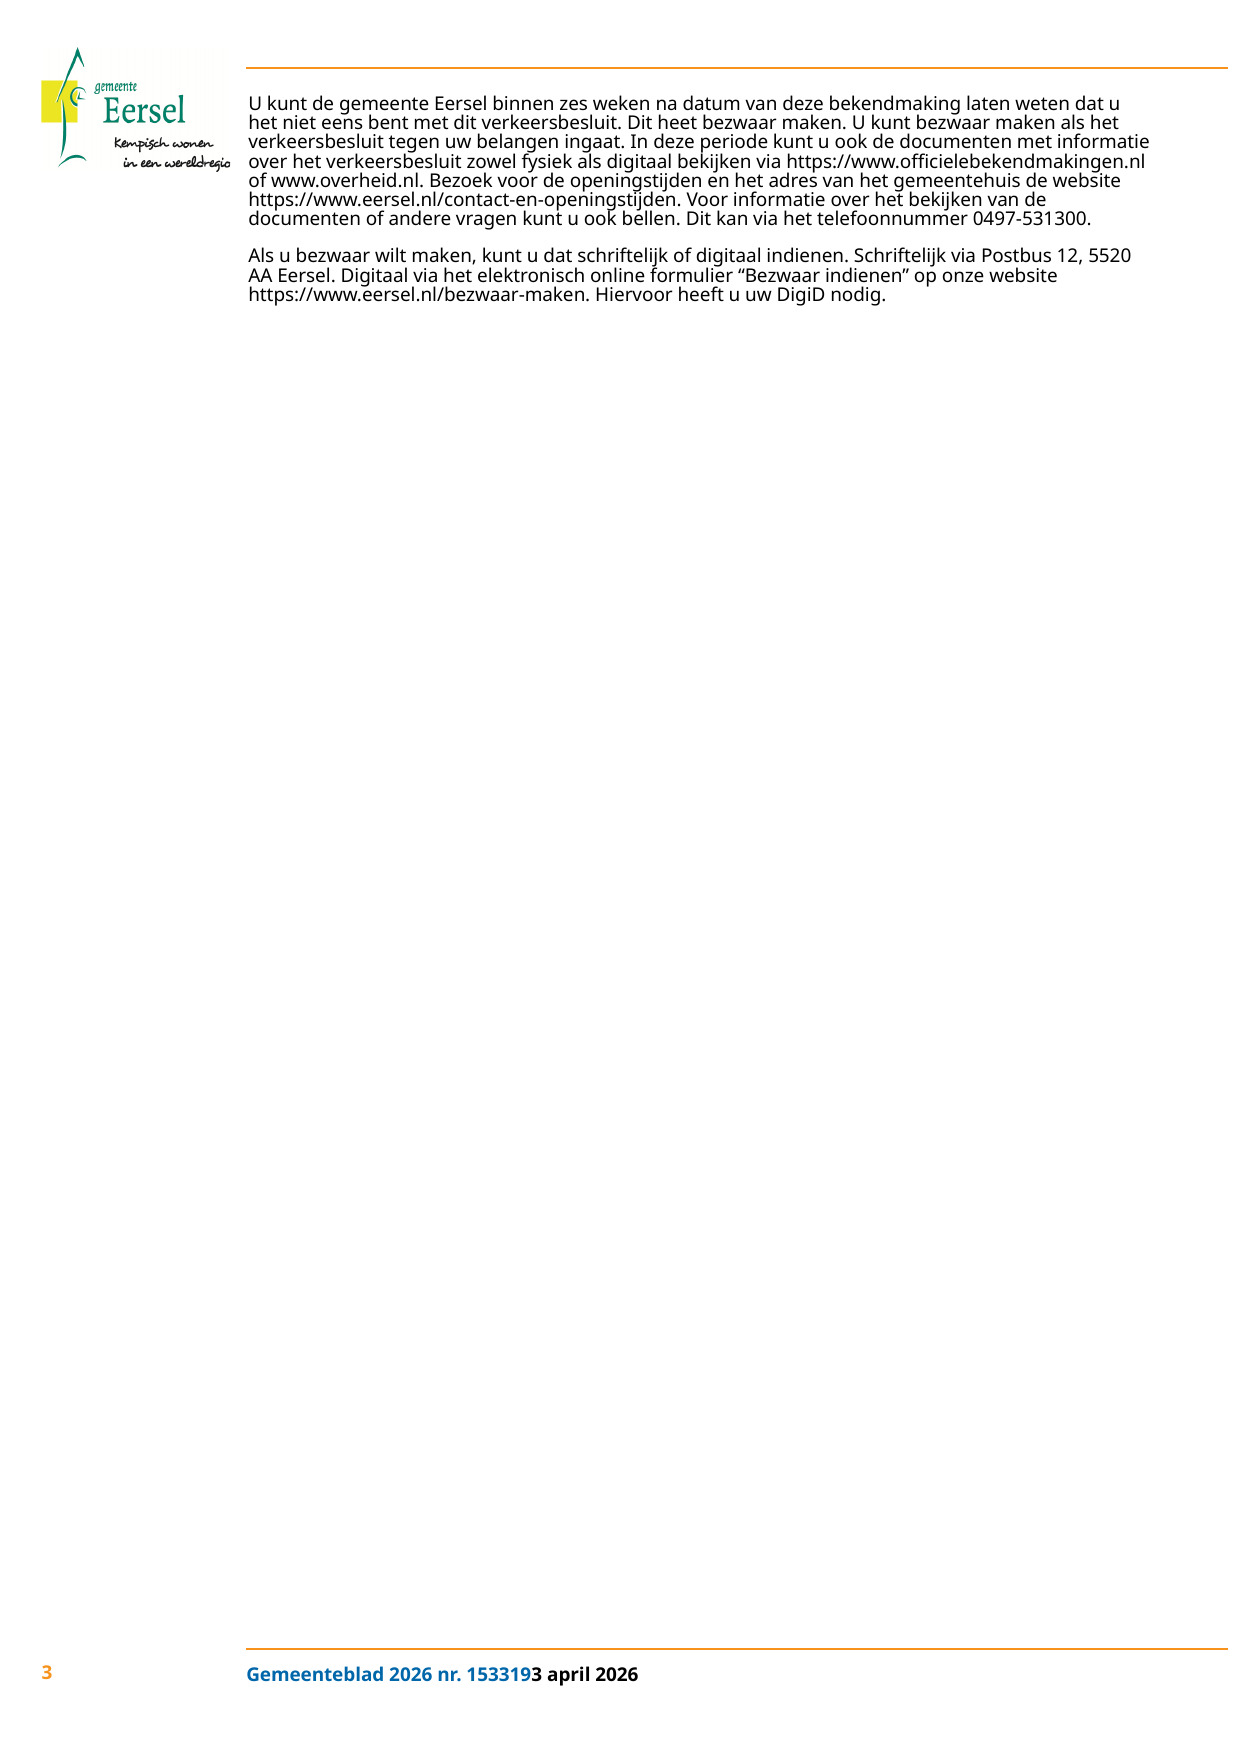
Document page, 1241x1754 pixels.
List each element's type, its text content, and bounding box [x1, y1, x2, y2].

text Als u bezwaar wilt maken, kunt u dat schriftelijk of digitaal indienen. Schriftelijk via Postbus 12, 5520 AA Eersel. Digitaal via het elektronisch online formulier “Bezwaar indienen” op onze website https://www.eersel.nl/bezwaar-maken. Hiervoor heeft u uw DigiD nodig. [248, 247, 1152, 305]
text U kunt de gemeente Eersel binnen zes weken na datum van deze bekendmaking laten weten dat u het niet eens bent met dit verkeersbesluit. Dit heet bezwaar maken. U kunt bezwaar maken als het verkeersbesluit tegen uw belangen ingaat. In deze periode kunt u ook de documenten met informatie over het verkeersbesluit zowel fysiek als digitaal bekijken via https://www.officielebekendmakingen.nl of www.overheid.nl. Bezoek voor de openingstijden en het adres van het gemeentehuis de website https://www.eersel.nl/contact-en-openingstijden. Voor informatie over het bekijken van de documenten of andere vragen kunt u ook bellen. Dit kan via het telefoonnummer 0497-531300. [248, 95, 1152, 230]
picture [41, 47, 231, 172]
